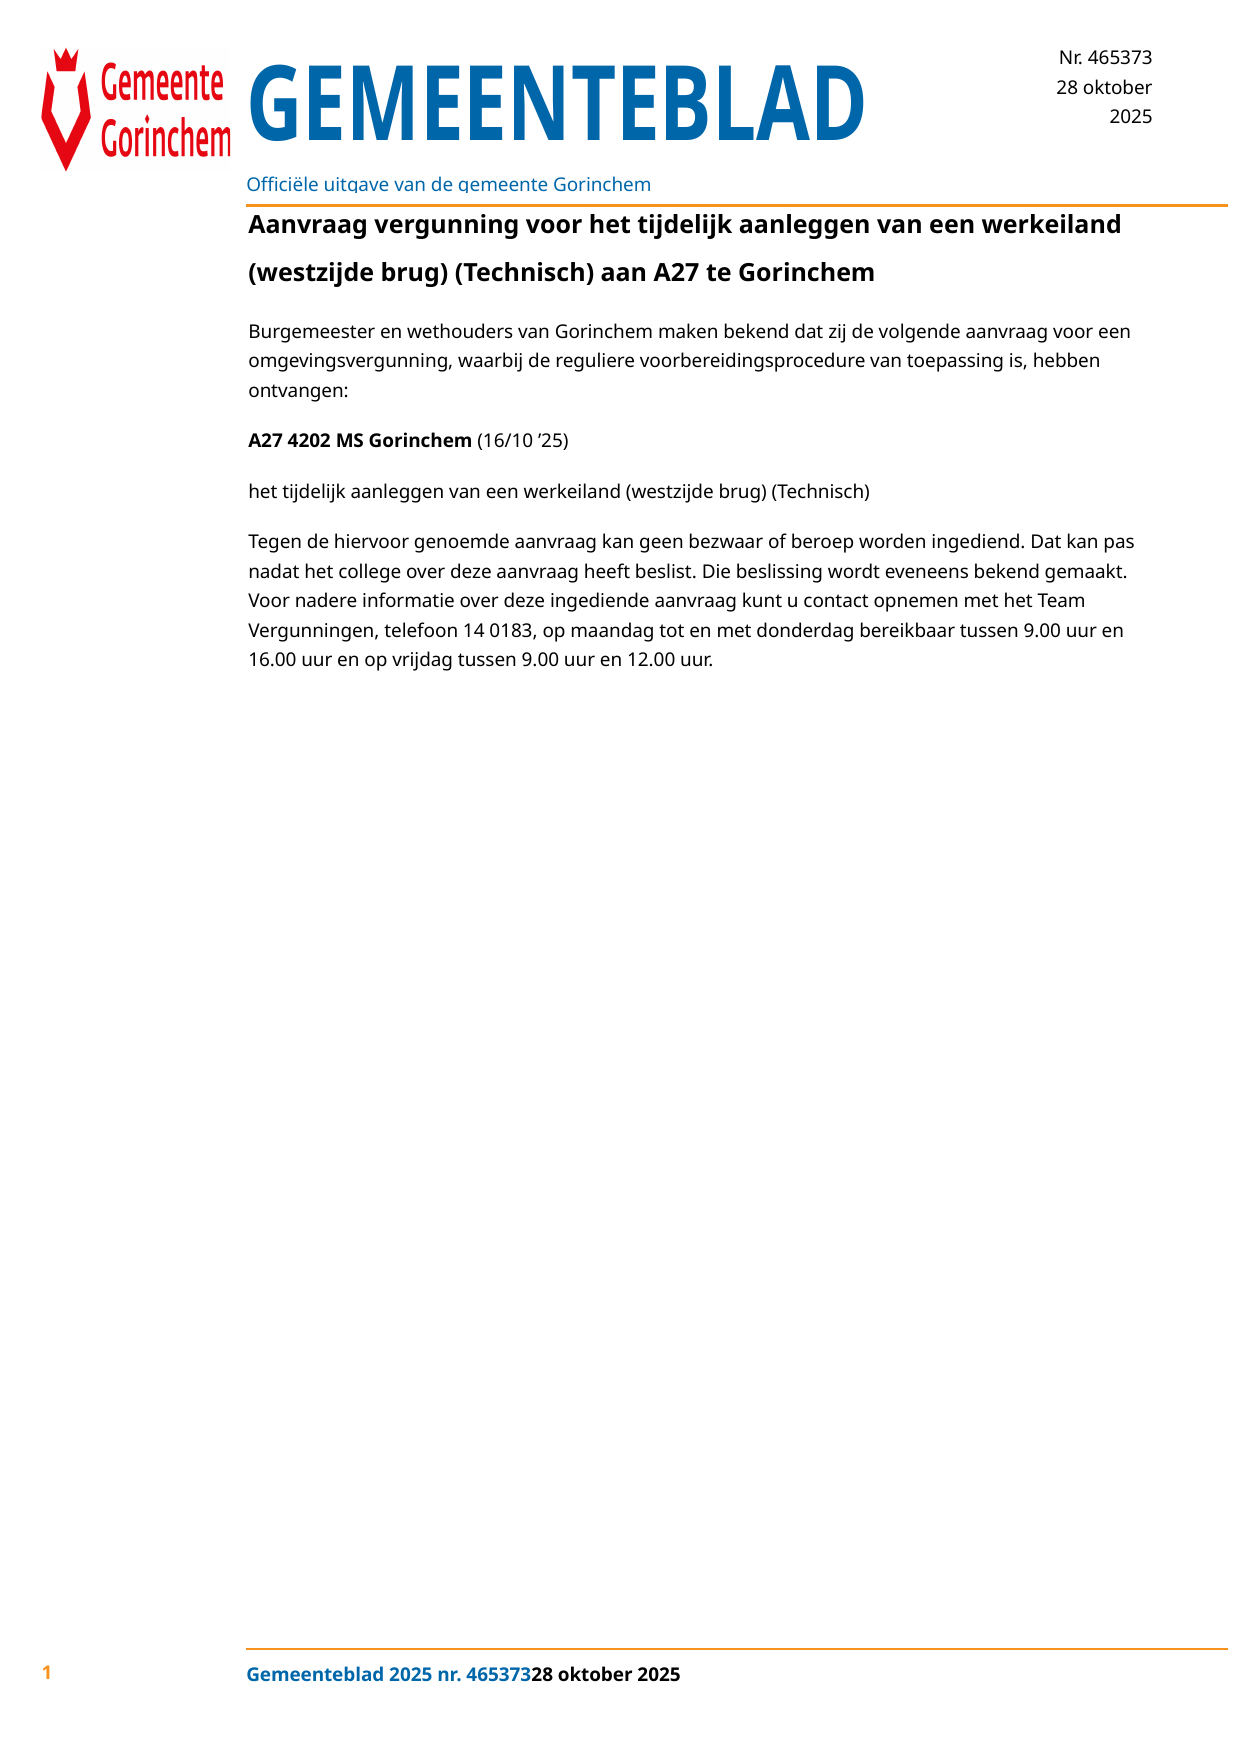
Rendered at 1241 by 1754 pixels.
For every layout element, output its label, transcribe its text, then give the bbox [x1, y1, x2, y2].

picture [41, 47, 231, 172]
text A27 4202 MS Gorinchem (16/10 ’25) [248, 427, 1152, 453]
text het tijdelijk aanleggen van een werkeiland (westzijde brug) (Technisch) [248, 478, 1152, 504]
text Aanvraag vergunning voor het tijdelijk aanleggen van een werkeiland (westzijde brug) (Technisch) aan A27 te Gorinchem [248, 207, 1152, 288]
text Tegen de hiervoor genoemde aanvraag kan geen bezwaar of beroep worden ingediend. Dat kan pas nadat het college over deze aanvraag heeft beslist. Die beslissing wordt eveneens bekend gemaakt. Voor nadere informatie over deze ingediende aanvraag kunt u contact opnemen met het Team Vergunningen, telefoon 14 0183, op maandag tot en met donderdag bereikbaar tussen 9.00 uur en 16.00 uur en op vrijdag tussen 9.00 uur en 12.00 uur. [248, 528, 1152, 672]
text Burgemeester en wethouders van Gorinchem maken bekend dat zij de volgende aanvraag voor een omgevingsvergunning, waarbij de reguliere voorbereidingsprocedure van toepassing is, hebben ontvangen: [248, 318, 1152, 403]
